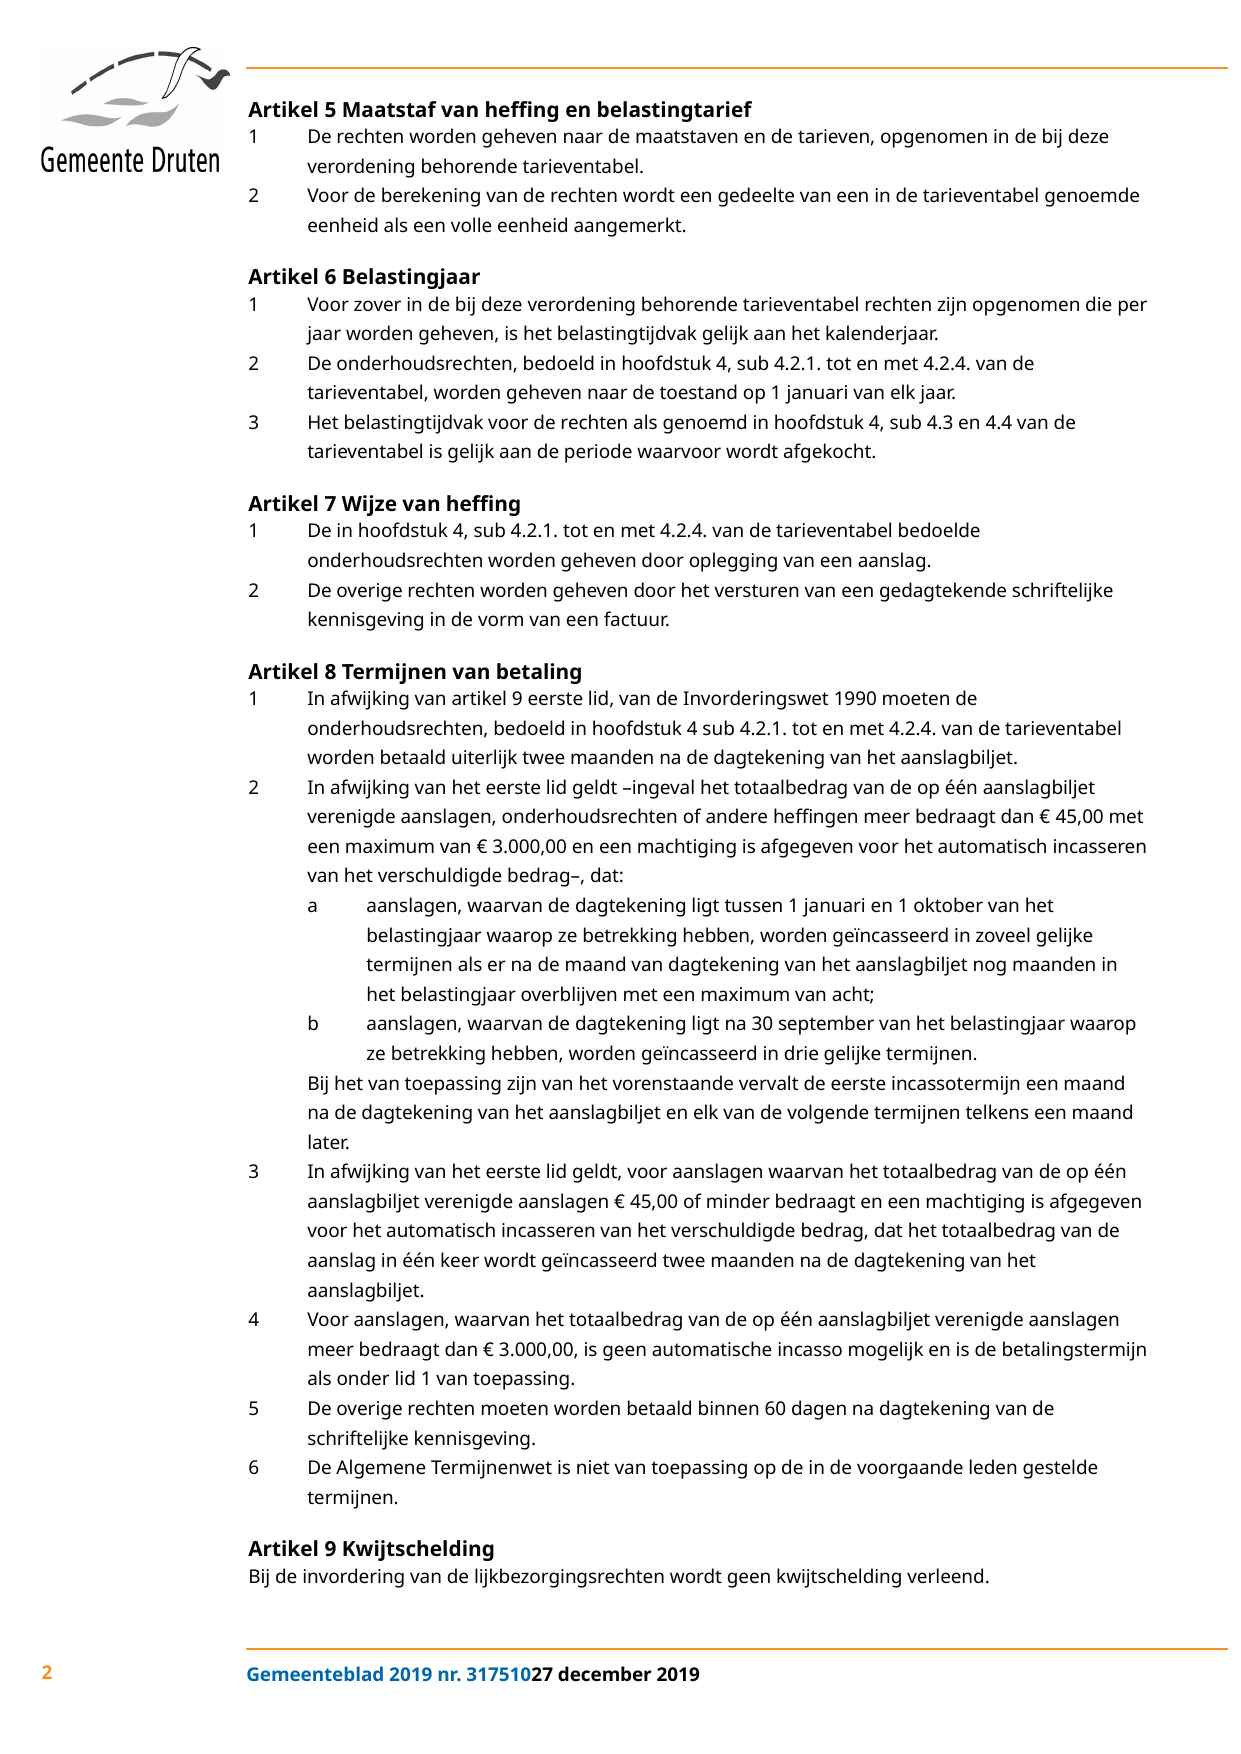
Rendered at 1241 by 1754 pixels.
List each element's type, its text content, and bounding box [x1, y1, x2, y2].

list Voor aanslagen, waarvan het totaalbedrag van de op één aanslagbiljet verenigde aanslagen meer bedraagt dan € 3.000,00, is geen automatische incasso mogelijk en is de betalingstermijn als onder lid 1 van toepassing. [248, 1306, 1152, 1391]
picture [41, 47, 231, 172]
text Artikel 7 Wijze van heffing [248, 489, 1152, 518]
list Voor zover in de bij deze verordening behorende tarieventabel rechten zijn opgenomen die per jaar worden geheven, is het belastingtijdvak gelijk aan het kalenderjaar. [248, 291, 1152, 346]
list aanslagen, waarvan de dagtekening ligt tussen 1 januari en 1 oktober van het belastingjaar waarop ze betrekking hebben, worden geïncasseerd in zoveel gelijke termijnen als er na de maand van dagtekening van het aanslagbiljet nog maanden in het belastingjaar overblijven met een maximum van acht; [307, 892, 1152, 1007]
list De Algemene Termijnenwet is niet van toepassing op de in de voorgaande leden gestelde termijnen. [248, 1454, 1152, 1510]
text Artikel 6 Belastingjaar [248, 262, 1152, 291]
list aanslagen, waarvan de dagtekening ligt na 30 september van het belastingjaar waarop ze betrekking hebben, worden geïncasseerd in drie gelijke termijnen. [307, 1011, 1152, 1066]
text Artikel 8 Termijnen van betaling [248, 657, 1152, 685]
list Bij het van toepassing zijn van het vorenstaande vervalt de eerste incassotermijn een maand na de dagtekening van het aanslagbiljet en elk van de volgende termijnen telkens een maand later. [248, 1070, 1152, 1155]
list De overige rechten moeten worden betaald binnen 60 dagen na dagtekening van de schriftelijke kennisgeving. [248, 1395, 1152, 1451]
list De onderhoudsrechten, bedoeld in hoofdstuk 4, sub 4.2.1. tot en met 4.2.4. van de tarieventabel, worden geheven naar de toestand op 1 januari van elk jaar. [248, 350, 1152, 405]
text Bij de invordering van de lijkbezorgingsrechten wordt geen kwijtschelding verleend. [248, 1563, 1152, 1588]
list Voor de berekening van de rechten wordt een gedeelte van een in de tarieventabel genoemde eenheid als een volle eenheid aangemerkt. [248, 182, 1152, 238]
list In afwijking van het eerste lid geldt –ingeval het totaalbedrag van de op één aanslagbiljet verenigde aanslagen, onderhoudsrechten of andere heffingen meer bedraagt dan € 45,00 met een maximum van € 3.000,00 en een machtiging is afgegeven voor het automatisch incasseren van het verschuldigde bedrag–, dat: [248, 774, 1152, 888]
list De overige rechten worden geheven door het versturen van een gedagtekende schriftelijke kennisgeving in de vorm van een factuur. [248, 577, 1152, 632]
text Artikel 9 Kwijtschelding [248, 1534, 1152, 1563]
list In afwijking van artikel 9 eerste lid, van de Invorderingswet 1990 moeten de onderhoudsrechten, bedoeld in hoofdstuk 4 sub 4.2.1. tot en met 4.2.4. van de tarieventabel worden betaald uiterlijk twee maanden na de dagtekening van het aanslagbiljet. [248, 685, 1152, 770]
list De in hoofdstuk 4, sub 4.2.1. tot en met 4.2.4. van de tarieventabel bedoelde onderhoudsrechten worden geheven door oplegging van een aanslag. [248, 518, 1152, 573]
text Artikel 5 Maatstaf van heffing en belastingtarief [248, 95, 1152, 123]
list Het belastingtijdvak voor de rechten als genoemd in hoofdstuk 4, sub 4.3 en 4.4 van de tarieventabel is gelijk aan de periode waarvoor wordt afgekocht. [248, 409, 1152, 464]
list De rechten worden geheven naar de maatstaven en de tarieven, opgenomen in de bij deze verordening behorende tarieventabel. [248, 123, 1152, 178]
list In afwijking van het eerste lid geldt, voor aanslagen waarvan het totaalbedrag van de op één aanslagbiljet verenigde aanslagen € 45,00 of minder bedraagt en een machtiging is afgegeven voor het automatisch incasseren van het verschuldigde bedrag, dat het totaalbedrag van de aanslag in één keer wordt geïncasseerd twee maanden na de dagtekening van het aanslagbiljet. [248, 1158, 1152, 1303]
